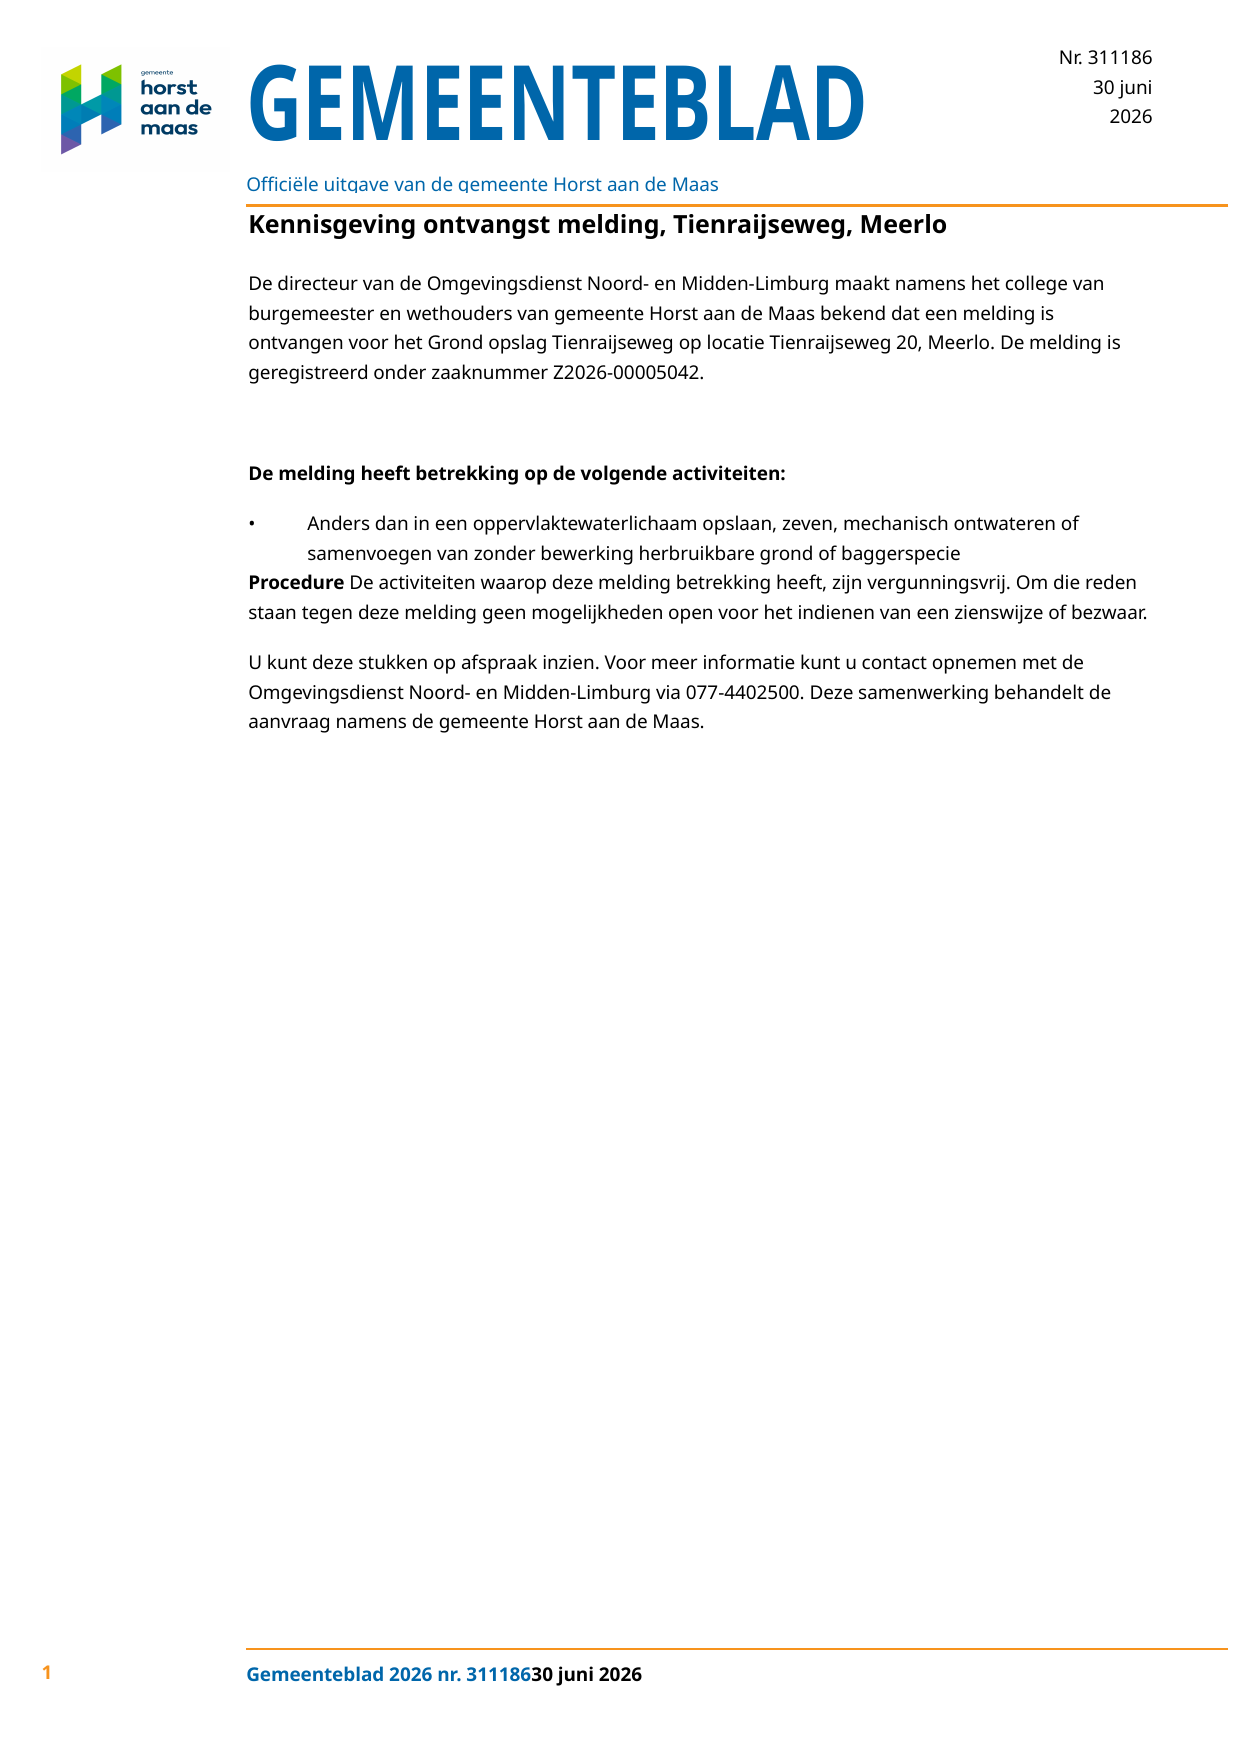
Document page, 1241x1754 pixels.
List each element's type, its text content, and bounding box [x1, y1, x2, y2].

text De directeur van de Omgevingsdienst Noord- en Midden-Limburg maakt namens het college van burgemeester en wethouders van gemeente Horst aan de Maas bekend dat een melding is ontvangen voor het Grond opslag Tienraijseweg op locatie Tienraijseweg 20, Meerlo. De melding is geregistreerd onder zaaknummer Z2026-00005042. [248, 270, 1152, 385]
picture [41, 47, 231, 172]
list Anders dan in een oppervlaktewaterlichaam opslaan, zeven, mechanisch ontwateren of samenvoegen van zonder bewerking herbruikbare grond of baggerspecie [248, 510, 1152, 566]
text De melding heeft betrekking op de volgende activiteiten: [248, 460, 1152, 486]
text Procedure De activiteiten waarop deze melding betrekking heeft, zijn vergunningsvrij. Om die reden staan tegen deze melding geen mogelijkheden open voor het indienen van een zienswijze of bezwaar. [248, 569, 1152, 625]
text Kennisgeving ontvangst melding, Tienraijseweg, Meerlo [248, 207, 1152, 241]
text U kunt deze stukken op afspraak inzien. Voor meer informatie kunt u contact opnemen met de Omgevingsdienst Noord- en Midden-Limburg via 077-4402500. Deze samenwerking behandelt de aanvraag namens de gemeente Horst aan de Maas. [248, 649, 1152, 734]
